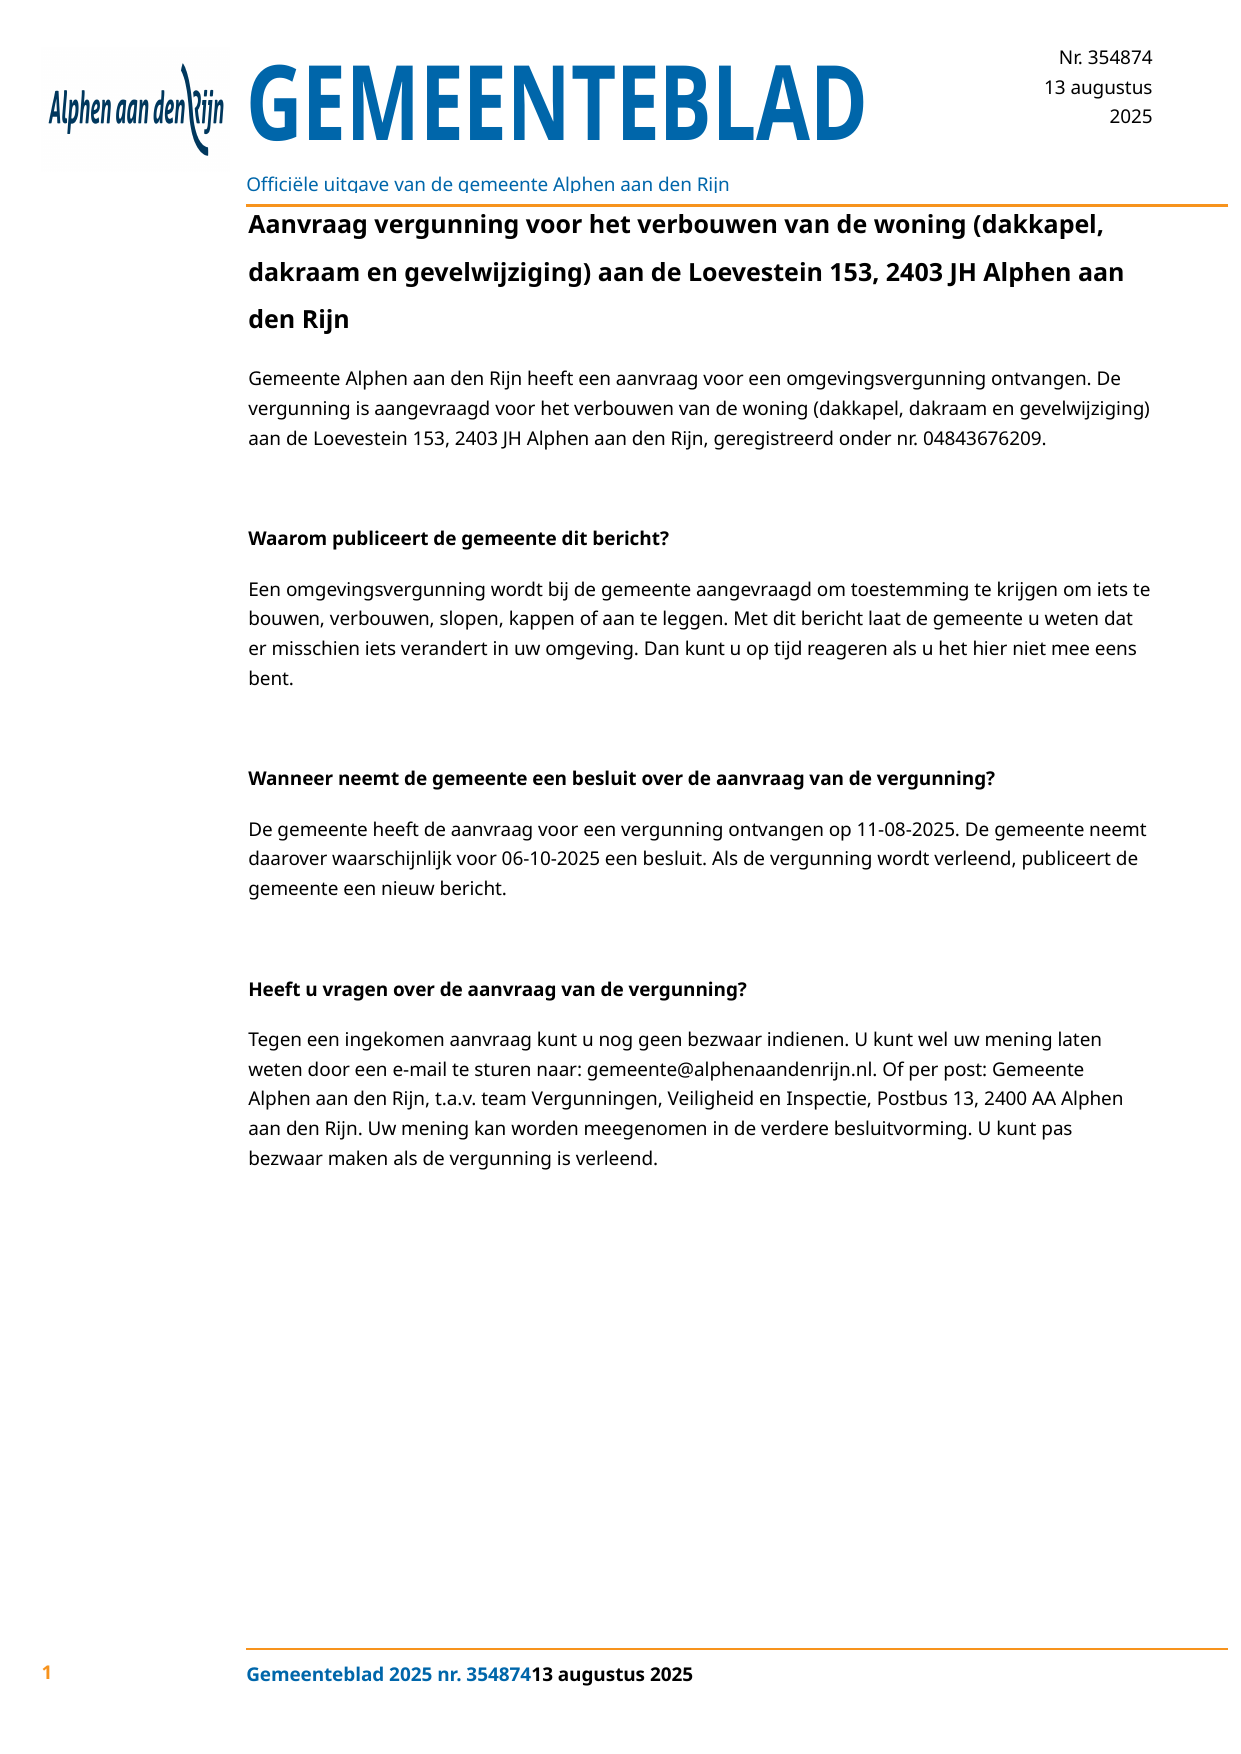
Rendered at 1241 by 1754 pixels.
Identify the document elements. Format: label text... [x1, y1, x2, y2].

text Waarom publiceert de gemeente dit bericht? [248, 526, 1152, 551]
text Tegen een ingekomen aanvraag kunt u nog geen bezwaar indienen. U kunt wel uw mening laten weten door een e-mail te sturen naar: gemeente@alphenaandenrijn.nl. Of per post: Gemeente Alphen aan den Rijn, t.a.v. team Vergunningen, Veiligheid en Inspectie, Postbus 13, 2400 AA Alphen aan den Rijn. Uw mening kan worden meegenomen in de verdere besluitvorming. U kunt pas bezwaar maken als de vergunning is verleend. [248, 1026, 1152, 1170]
text Een omgevingsvergunning wordt bij de gemeente aangevraagd om toestemming te krijgen om iets te bouwen, verbouwen, slopen, kappen of aan te leggen. Met dit bericht laat de gemeente u weten dat er misschien iets verandert in uw omgeving. Dan kunt u op tijd reageren als u het hier niet mee eens bent. [248, 576, 1152, 690]
text Gemeente Alphen aan den Rijn heeft een aanvraag voor een omgevingsvergunning ontvangen. De vergunning is aangevraagd voor het verbouwen van de woning (dakkapel, dakraam en gevelwijziging) aan de Loevestein 153, 2403 JH Alphen aan den Rijn, geregistreerd onder nr. 04843676209. [248, 366, 1152, 450]
text Heeft u vragen over de aanvraag van de vergunning? [248, 976, 1152, 1002]
text Aanvraag vergunning voor het verbouwen van de woning (dakkapel, dakraam en gevelwijziging) aan de Loevestein 153, 2403 JH Alphen aan den Rijn [248, 207, 1152, 336]
text Wanneer neemt de gemeente een besluit over de aanvraag van de vergunning? [248, 766, 1152, 791]
picture [41, 47, 231, 172]
text De gemeente heeft de aanvraag voor een vergunning ontvangen op 11-08-2025. De gemeente neemt daarover waarschijnlijk voor 06-10-2025 een besluit. Als de vergunning wordt verleend, publiceert de gemeente een nieuw bericht. [248, 816, 1152, 901]
